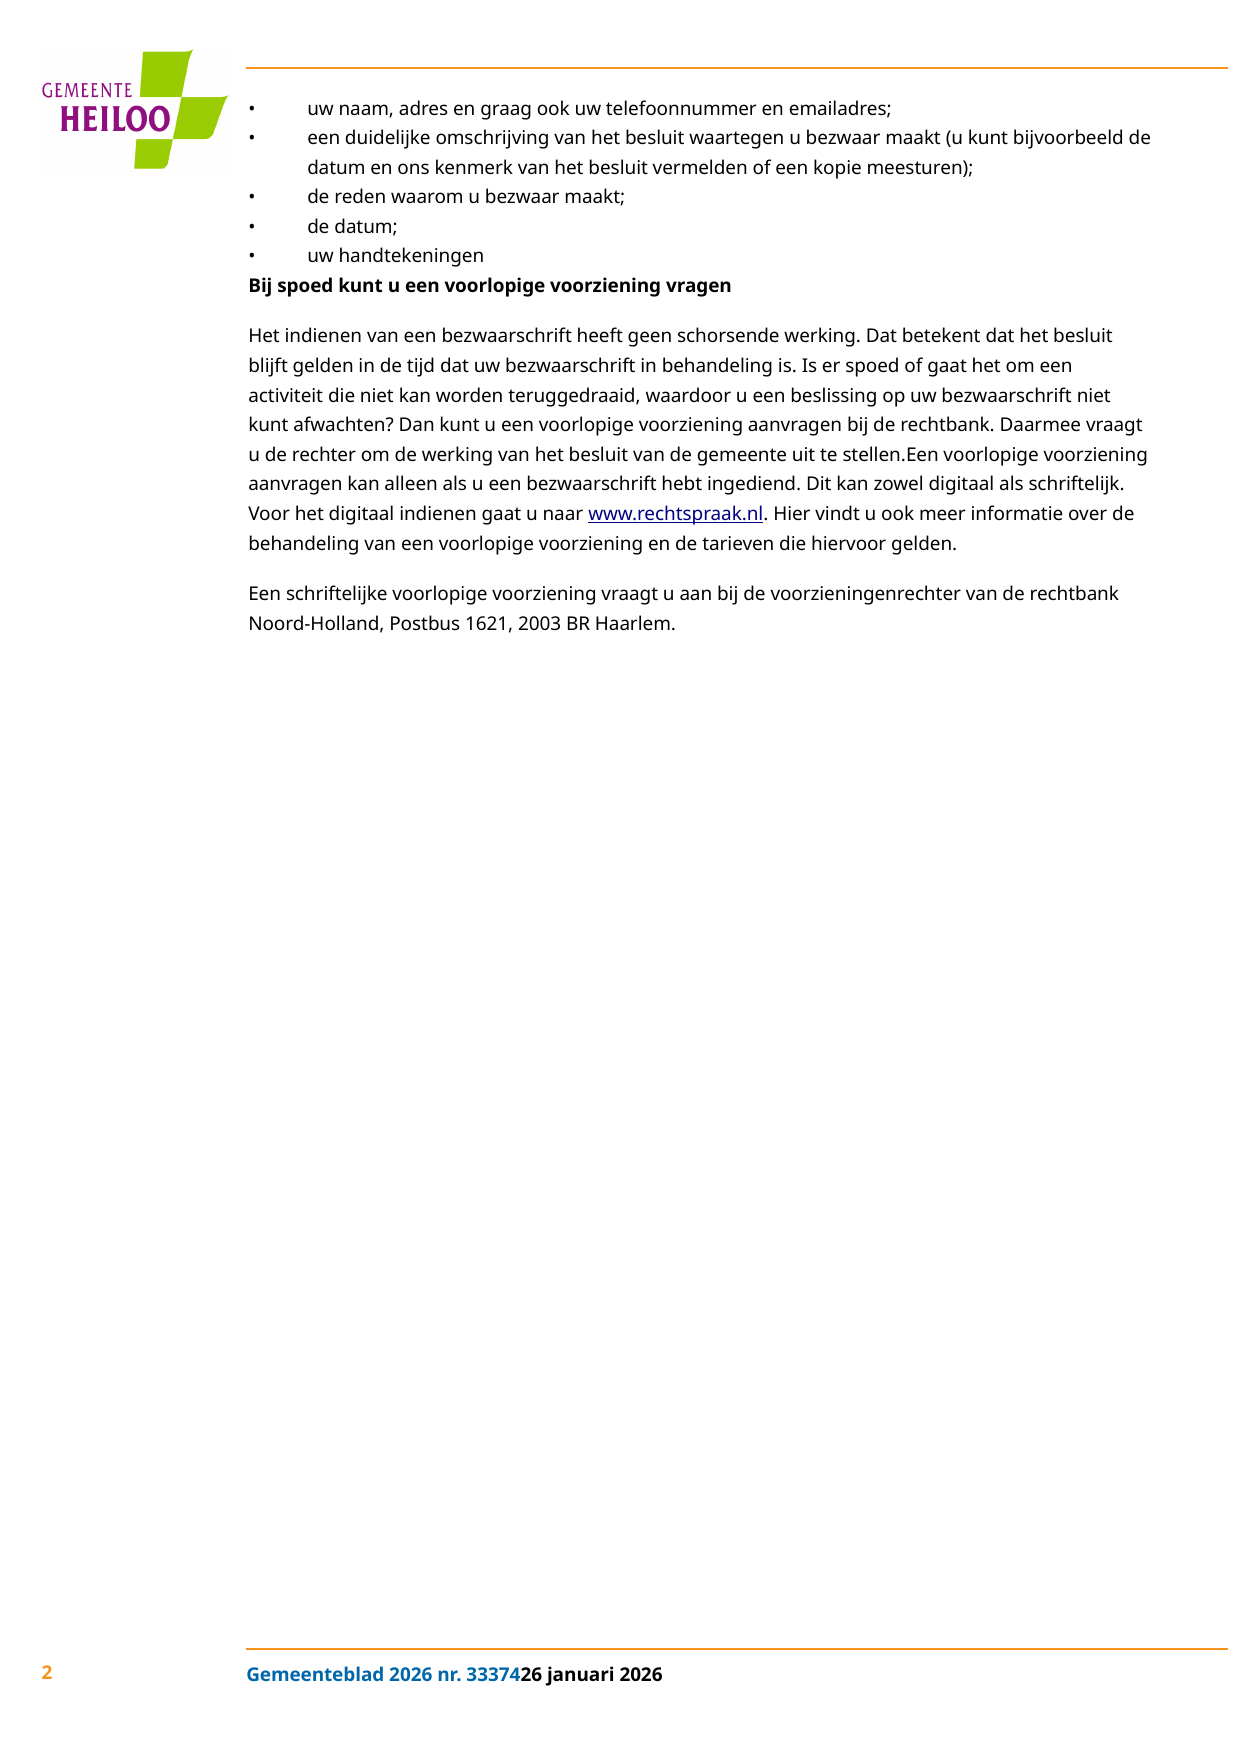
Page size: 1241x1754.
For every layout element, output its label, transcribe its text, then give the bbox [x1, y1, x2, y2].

text Bij spoed kunt u een voorlopige voorziening vragen [248, 272, 1152, 298]
list uw naam, adres en graag ook uw telefoonnummer en emailadres; [248, 95, 1152, 121]
list een duidelijke omschrijving van het besluit waartegen u bezwaar maakt (u kunt bijvoorbeeld de datum en ons kenmerk van het besluit vermelden of een kopie meesturen); [248, 124, 1152, 180]
list uw handtekeningen [248, 243, 1152, 268]
text Een schriftelijke voorlopige voorziening vraagt u aan bij de voorzieningenrechter van de rechtbank Noord-Holland, Postbus 1621, 2003 BR Haarlem. [248, 580, 1152, 636]
list de datum; [248, 213, 1152, 239]
list de reden waarom u bezwaar maakt; [248, 183, 1152, 209]
picture [41, 47, 231, 172]
text Het indienen van een bezwaarschrift heeft geen schorsende werking. Dat betekent dat het besluit blijft gelden in de tijd dat uw bezwaarschrift in behandeling is. Is er spoed of gaat het om een activiteit die niet kan worden teruggedraaid, waardoor u een beslissing op uw bezwaarschrift niet kunt afwachten? Dan kunt u een voorlopige voorziening aanvragen bij de rechtbank. Daarmee vraagt u de rechter om de werking van het besluit van de gemeente uit te stellen.Een voorlopige voorziening aanvragen kan alleen als u een bezwaarschrift hebt ingediend. Dit kan zowel digitaal als schriftelijk. Voor het digitaal indienen gaat u naar www.rechtspraak.nl. Hier vindt u ook meer informatie over de behandeling van een voorlopige voorziening en de tarieven die hiervoor gelden. [248, 323, 1152, 556]
